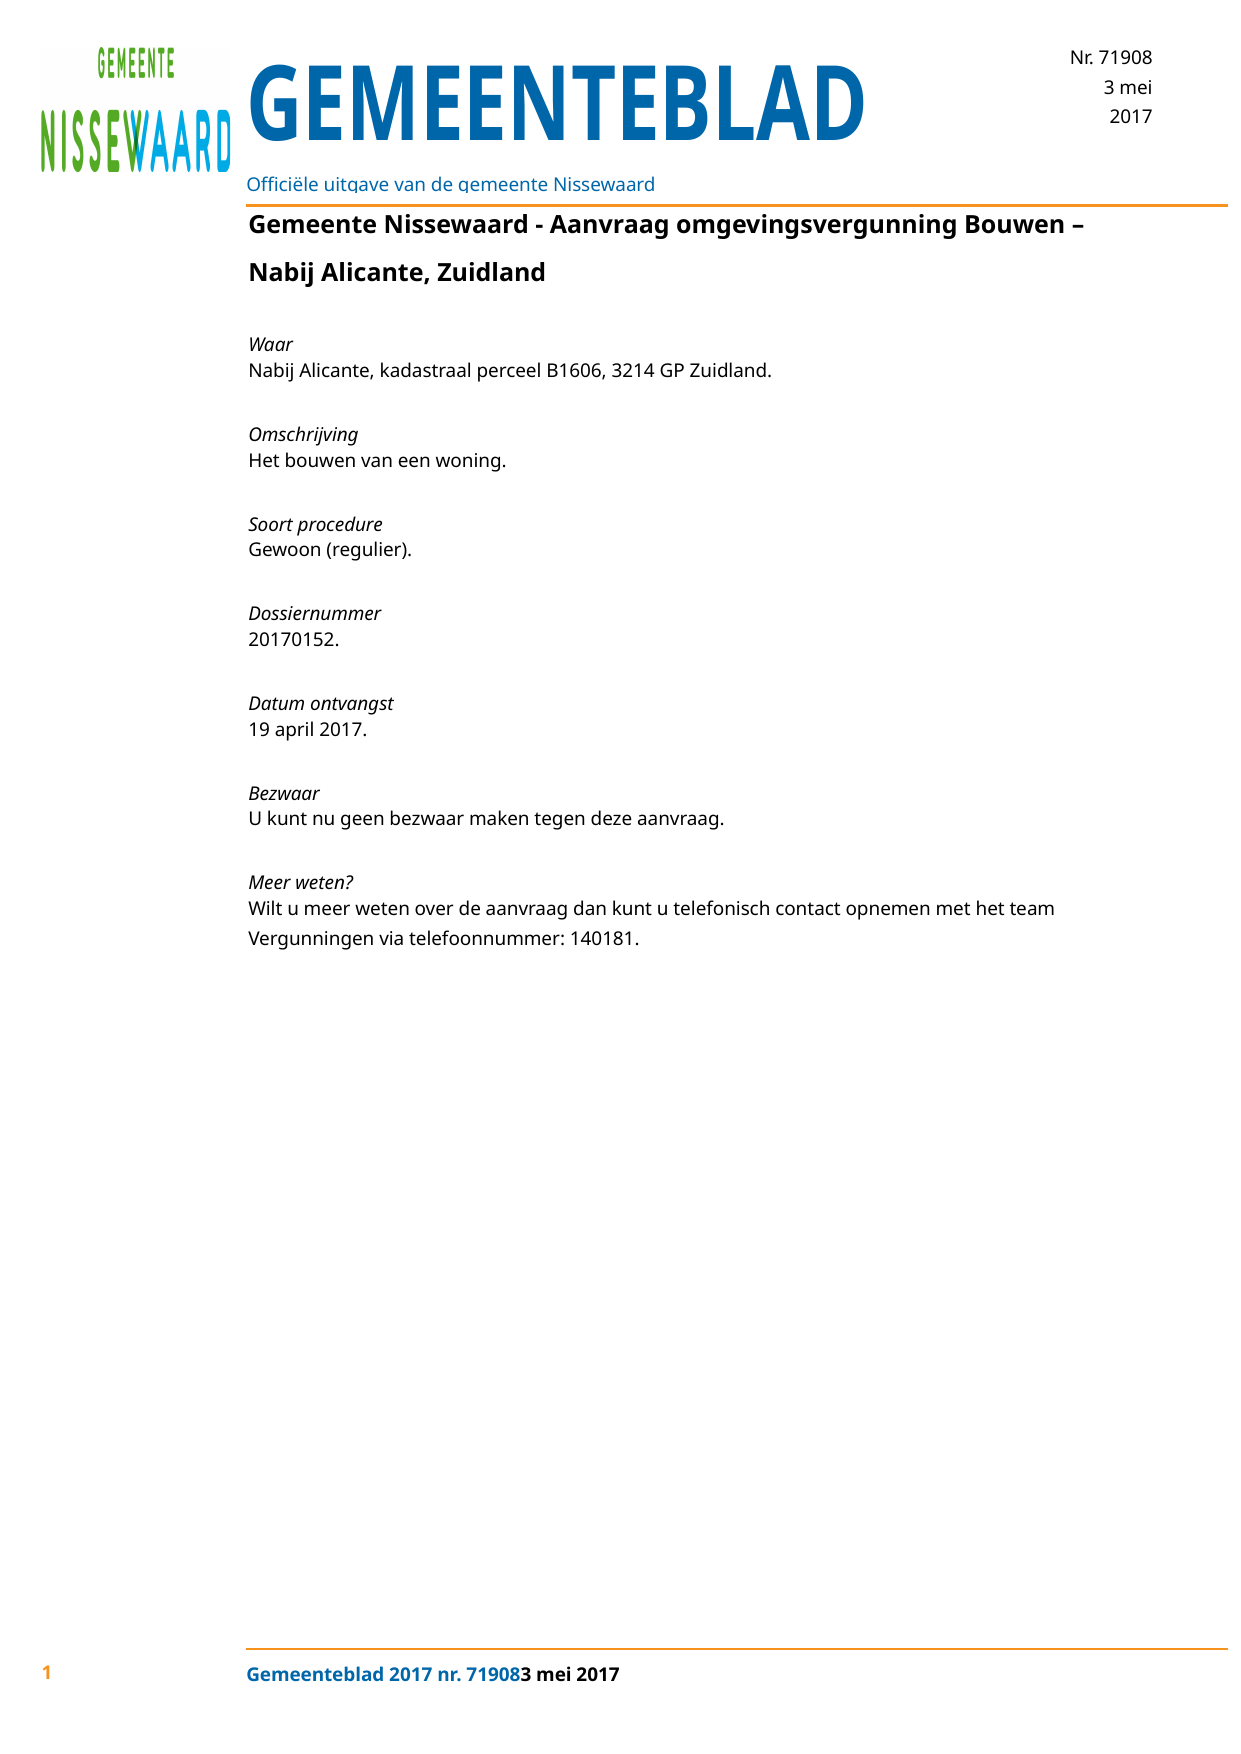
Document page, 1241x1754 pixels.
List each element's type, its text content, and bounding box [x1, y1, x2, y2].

picture [176, 157, 187, 172]
picture [41, 47, 231, 172]
picture [222, 122, 227, 160]
text Datum ontvangst [248, 690, 1152, 716]
text Gewoon (regulier). [248, 537, 1152, 562]
text Het bouwen van een woning. [248, 447, 1152, 473]
picture [154, 157, 165, 172]
text Omschrijving [248, 421, 1152, 447]
picture [200, 151, 206, 172]
text Wilt u meer weten over de aanvraag dan kunt u telefonisch contact opnemen met het team Vergunningen via telefoonnummer: 140181. [248, 895, 1152, 951]
picture [201, 122, 206, 138]
text Nabij Alicante, kadastraal perceel B1606, 3214 GP Zuidland. [248, 357, 1152, 383]
text Dossiernummer [248, 601, 1152, 626]
text 20170152. [248, 626, 1152, 652]
text Bezwaar [248, 780, 1152, 806]
text Gemeente Nissewaard - Aanvraag omgevingsvergunning Bouwen – Nabij Alicante, Zuidland [248, 207, 1152, 288]
text U kunt nu geen bezwaar maken tegen deze aanvraag. [248, 806, 1152, 831]
text Meer weten? [248, 869, 1152, 895]
text Soort procedure [248, 511, 1152, 537]
text 19 april 2017. [248, 716, 1152, 742]
text Waar [248, 331, 1152, 357]
